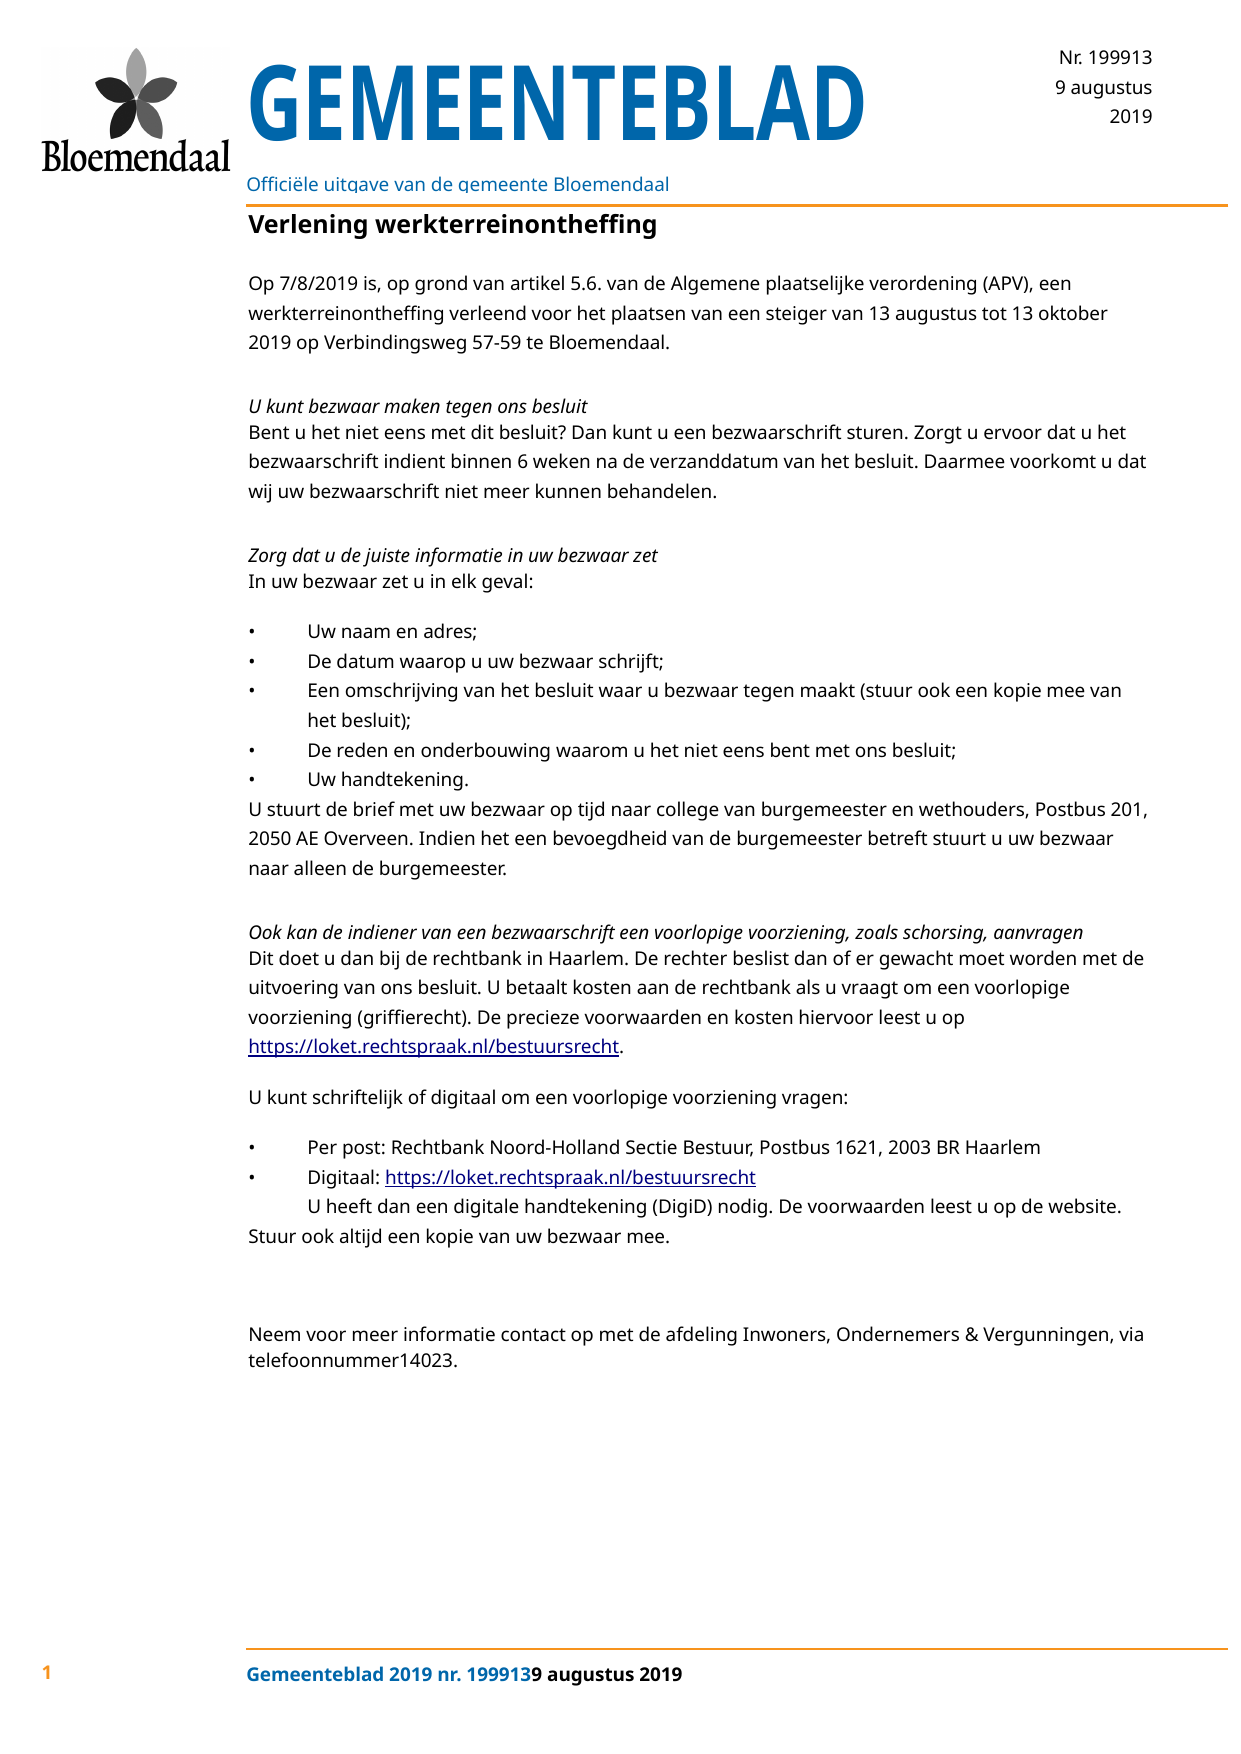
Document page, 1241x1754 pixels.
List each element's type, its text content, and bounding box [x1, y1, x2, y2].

text Verlening werkterreinontheffing [248, 207, 1152, 241]
list Per post: Rechtbank Noord-Holland Sectie Bestuur, Postbus 1621, 2003 BR Haarlem [248, 1134, 1152, 1160]
list Digitaal: https://loket.rechtspraak.nl/bestuursrecht [248, 1164, 1152, 1190]
text U kunt bezwaar maken tegen ons besluit [248, 393, 1152, 419]
text Zorg dat u de juiste informatie in uw bezwaar zet [248, 542, 1152, 568]
text Dit doet u dan bij de rechtbank in Haarlem. De rechter beslist dan of er gewacht moet worden met de uitvoering van ons besluit. U betaalt kosten aan de rechtbank als u vraagt om een voorlopige voorziening (griffierecht). De precieze voorwaarden en kosten hiervoor leest u op https://loket.rechtspraak.nl/bestuursrecht. [248, 945, 1152, 1059]
list Uw naam en adres; [248, 618, 1152, 644]
text U stuurt de brief met uw bezwaar op tijd naar college van burgemeester en wethouders, Postbus 201, 2050 AE Overveen. Indien het een bevoegdheid van de burgemeester betreft stuurt u uw bezwaar naar alleen de burgemeester. [248, 796, 1152, 881]
text Neem voor meer informatie contact op met de afdeling Inwoners, Ondernemers & Vergunningen, via telefoonnummer14023. [248, 1321, 1152, 1373]
list U heeft dan een digitale handtekening (DigiD) nodig. De voorwaarden leest u op de website. [248, 1193, 1152, 1219]
text Stuur ook altijd een kopie van uw bezwaar mee. [248, 1223, 1152, 1249]
list De datum waarop u uw bezwaar schrijft; [248, 648, 1152, 674]
text Ook kan de indiener van een bezwaarschrift een voorlopige voorziening, zoals schorsing, aanvragen [248, 919, 1152, 945]
text Bent u het niet eens met dit besluit? Dan kunt u een bezwaarschrift sturen. Zorgt u ervoor dat u het bezwaarschrift indient binnen 6 weken na de verzanddatum van het besluit. Daarmee voorkomt u dat wij uw bezwaarschrift niet meer kunnen behandelen. [248, 419, 1152, 504]
text In uw bezwaar zet u in elk geval: [248, 568, 1152, 594]
list Een omschrijving van het besluit waar u bezwaar tegen maakt (stuur ook een kopie mee van het besluit); [248, 678, 1152, 733]
list Uw handtekening. [248, 766, 1152, 792]
text Op 7/8/2019 is, op grond van artikel 5.6. van de Algemene plaatselijke verordening (APV), een werkterreinontheffing verleend voor het plaatsen van een steiger van 13 augustus tot 13 oktober 2019 op Verbindingsweg 57-59 te Bloemendaal. [248, 270, 1152, 355]
list De reden en onderbouwing waarom u het niet eens bent met ons besluit; [248, 737, 1152, 762]
text U kunt schriftelijk of digitaal om een voorlopige voorziening vragen: [248, 1084, 1152, 1110]
picture [41, 47, 231, 172]
